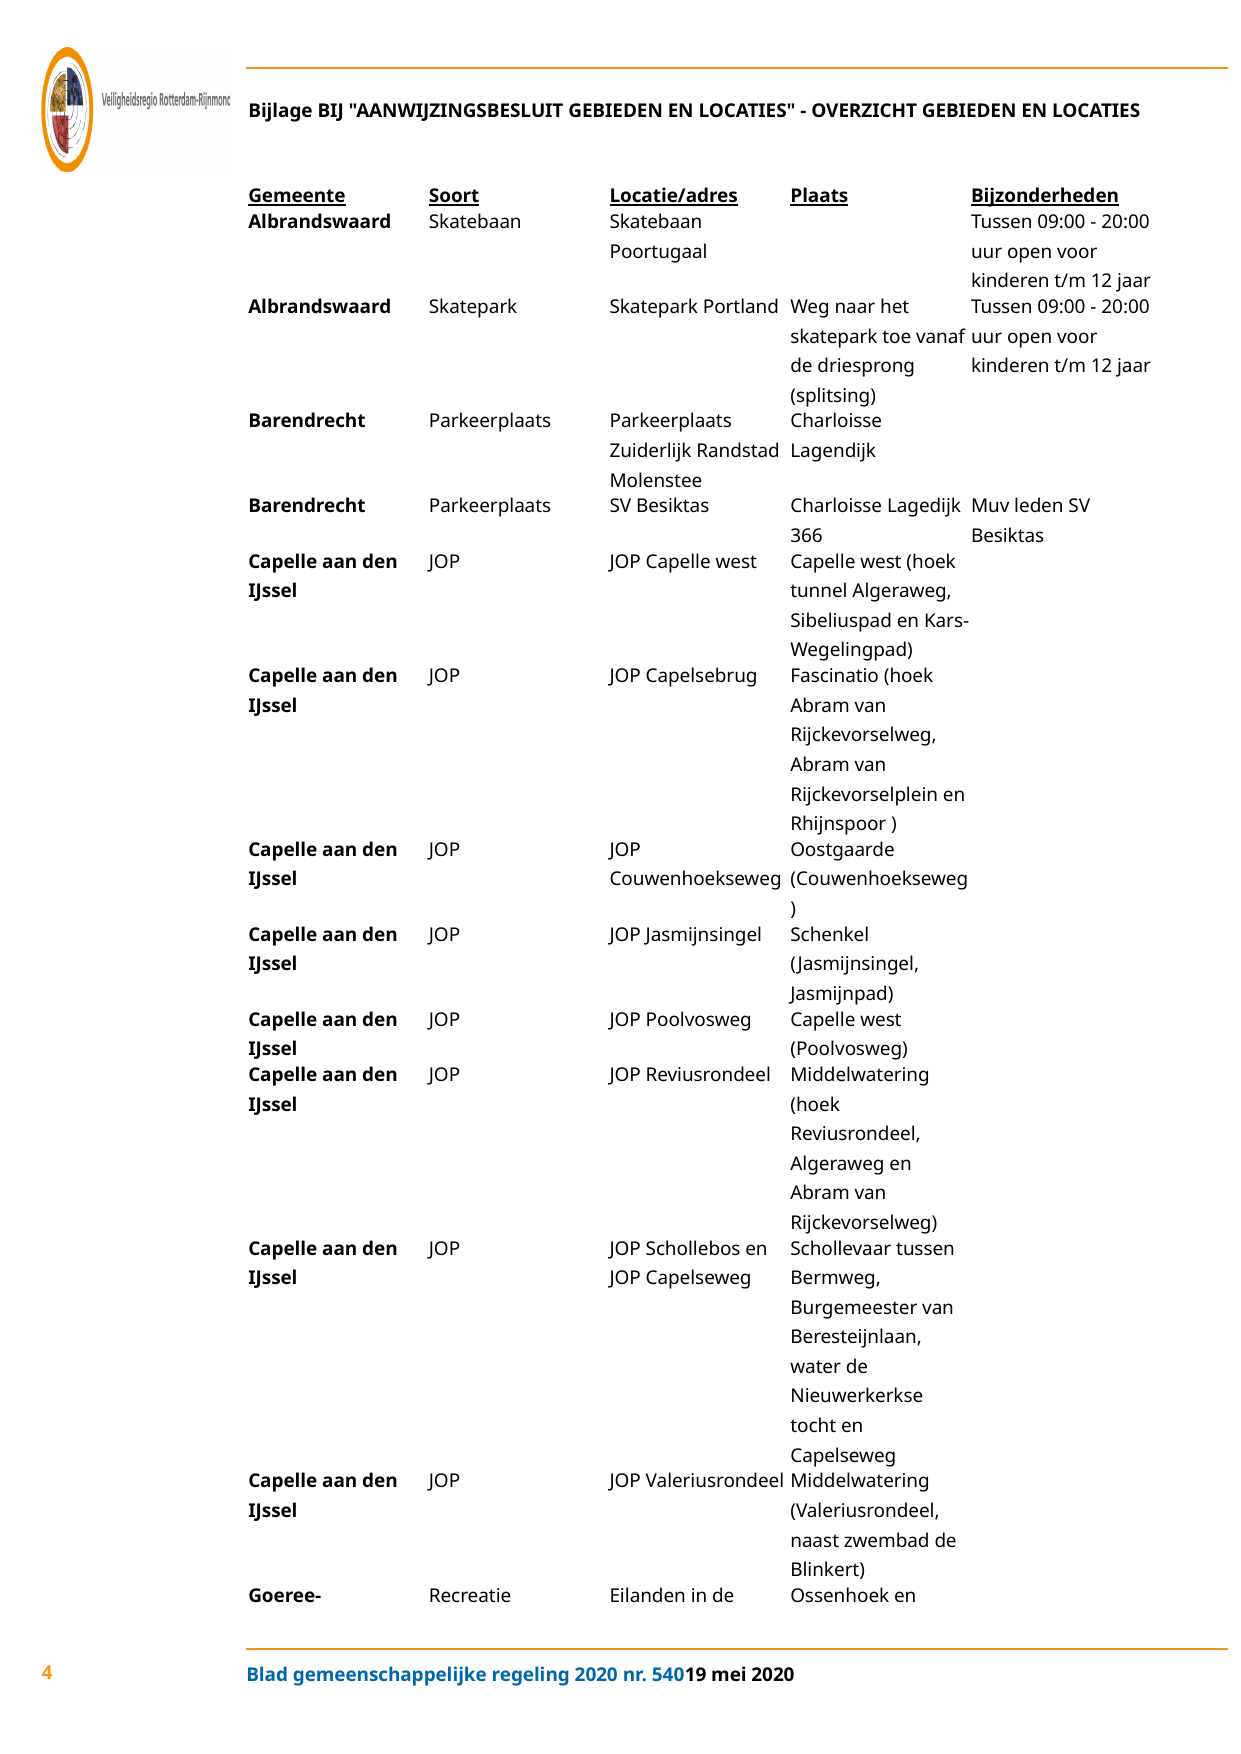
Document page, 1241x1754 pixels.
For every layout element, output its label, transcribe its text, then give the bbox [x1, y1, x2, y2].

table_cell Capelle aan den IJssel [248, 921, 429, 1006]
table_cell JOP [429, 1061, 609, 1235]
table_cell JOP Jasmijnsingel [609, 921, 790, 1006]
table_cell Albrandswaard [248, 208, 429, 293]
table_cell Middelwatering (hoek Reviusrondeel, Algeraweg en Abram van Rijckevorselweg) [790, 1061, 971, 1235]
table_cell [971, 408, 1152, 493]
table_cell [971, 1468, 1152, 1582]
table_cell JOP [429, 663, 609, 836]
table_cell Skatepark Portland [609, 293, 790, 408]
table_cell JOP [429, 836, 609, 921]
table_cell Capelle aan den IJssel [248, 1061, 429, 1235]
table_cell Capelle aan den IJssel [248, 1006, 429, 1061]
table_cell Ossenhoek en [790, 1582, 971, 1608]
table_cell [971, 1061, 1152, 1235]
table_cell JOP [429, 1006, 609, 1061]
table_cell JOP [429, 1235, 609, 1468]
table_cell Capelle west (Poolvosweg) [790, 1006, 971, 1061]
table_cell Weg naar het skatepark toe vanaf de driesprong (splitsing) [790, 293, 971, 408]
table_cell [971, 921, 1152, 1006]
text Bijlage BIJ "AANWIJZINGSBESLUIT GEBIEDEN EN LOCATIES" - OVERZICHT GEBIEDEN EN LOCATIES [248, 95, 1152, 123]
table_cell Capelle aan den IJssel [248, 836, 429, 921]
table_cell Fascinatio (hoek Abram van Rijckevorselweg, Abram van Rijckevorselplein en Rhijnspoor ) [790, 663, 971, 836]
table_cell Skatepark [429, 293, 609, 408]
table_cell JOP Couwenhoekseweg [609, 836, 790, 921]
table_header Locatie/adres [609, 183, 790, 208]
table_cell Eilanden in de [609, 1582, 790, 1608]
table_cell Parkeerplaats [429, 493, 609, 548]
table_cell [971, 1582, 1152, 1608]
table_cell JOP [429, 921, 609, 1006]
table_cell JOP Capelle west [609, 548, 790, 662]
picture [41, 47, 231, 172]
table_cell JOP [429, 548, 609, 662]
table_cell JOP Schollebos en JOP Capelseweg [609, 1235, 790, 1468]
table_cell [971, 548, 1152, 662]
table_cell Schenkel (Jasmijnsingel, Jasmijnpad) [790, 921, 971, 1006]
table_cell JOP Valeriusrondeel [609, 1468, 790, 1582]
table_cell Capelle aan den IJssel [248, 663, 429, 836]
table_cell Skatebaan [429, 208, 609, 293]
table_cell Albrandswaard [248, 293, 429, 408]
table_cell Tussen 09:00 - 20:00 uur open voor kinderen t/m 12 jaar [971, 208, 1152, 293]
table_cell Capelle west (hoek tunnel Algeraweg, Sibeliuspad en Kars-Wegelingpad) [790, 548, 971, 662]
table_cell Capelle aan den IJssel [248, 548, 429, 662]
table_cell JOP Reviusrondeel [609, 1061, 790, 1235]
table_cell [971, 663, 1152, 836]
table_cell JOP Poolvosweg [609, 1006, 790, 1061]
table_cell Parkeerplaats Zuiderlijk Randstad Molenstee [609, 408, 790, 493]
table_header Gemeente [248, 183, 429, 208]
table_cell [971, 1006, 1152, 1061]
table_cell Schollevaar tussen Bermweg, Burgemeester van Beresteijnlaan, water de Nieuwerkerkse tocht en Capelseweg [790, 1235, 971, 1468]
table_cell Charloisse Lagendijk [790, 408, 971, 493]
table_cell [971, 1235, 1152, 1468]
table_header Soort [429, 183, 609, 208]
table_cell Charloisse Lagedijk 366 [790, 493, 971, 548]
table_cell Goeree- [248, 1582, 429, 1608]
table_cell JOP Capelsebrug [609, 663, 790, 836]
table_cell Recreatie [429, 1582, 609, 1608]
table_cell [790, 208, 971, 293]
table_cell Middelwatering (Valeriusrondeel, naast zwembad de Blinkert) [790, 1468, 971, 1582]
table_header Plaats [790, 183, 971, 208]
table_cell Skatebaan Poortugaal [609, 208, 790, 293]
table_cell SV Besiktas [609, 493, 790, 548]
table_cell Muv leden SV Besiktas [971, 493, 1152, 548]
table_cell Tussen 09:00 - 20:00 uur open voor kinderen t/m 12 jaar [971, 293, 1152, 408]
table_cell Barendrecht [248, 408, 429, 493]
table_cell JOP [429, 1468, 609, 1582]
table_cell Barendrecht [248, 493, 429, 548]
table_cell [971, 836, 1152, 921]
table_cell Parkeerplaats [429, 408, 609, 493]
table_cell Capelle aan den IJssel [248, 1235, 429, 1468]
table_header Bijzonderheden [971, 183, 1152, 208]
table_cell Oostgaarde (Couwenhoekseweg ) [790, 836, 971, 921]
table_cell Capelle aan den IJssel [248, 1468, 429, 1582]
